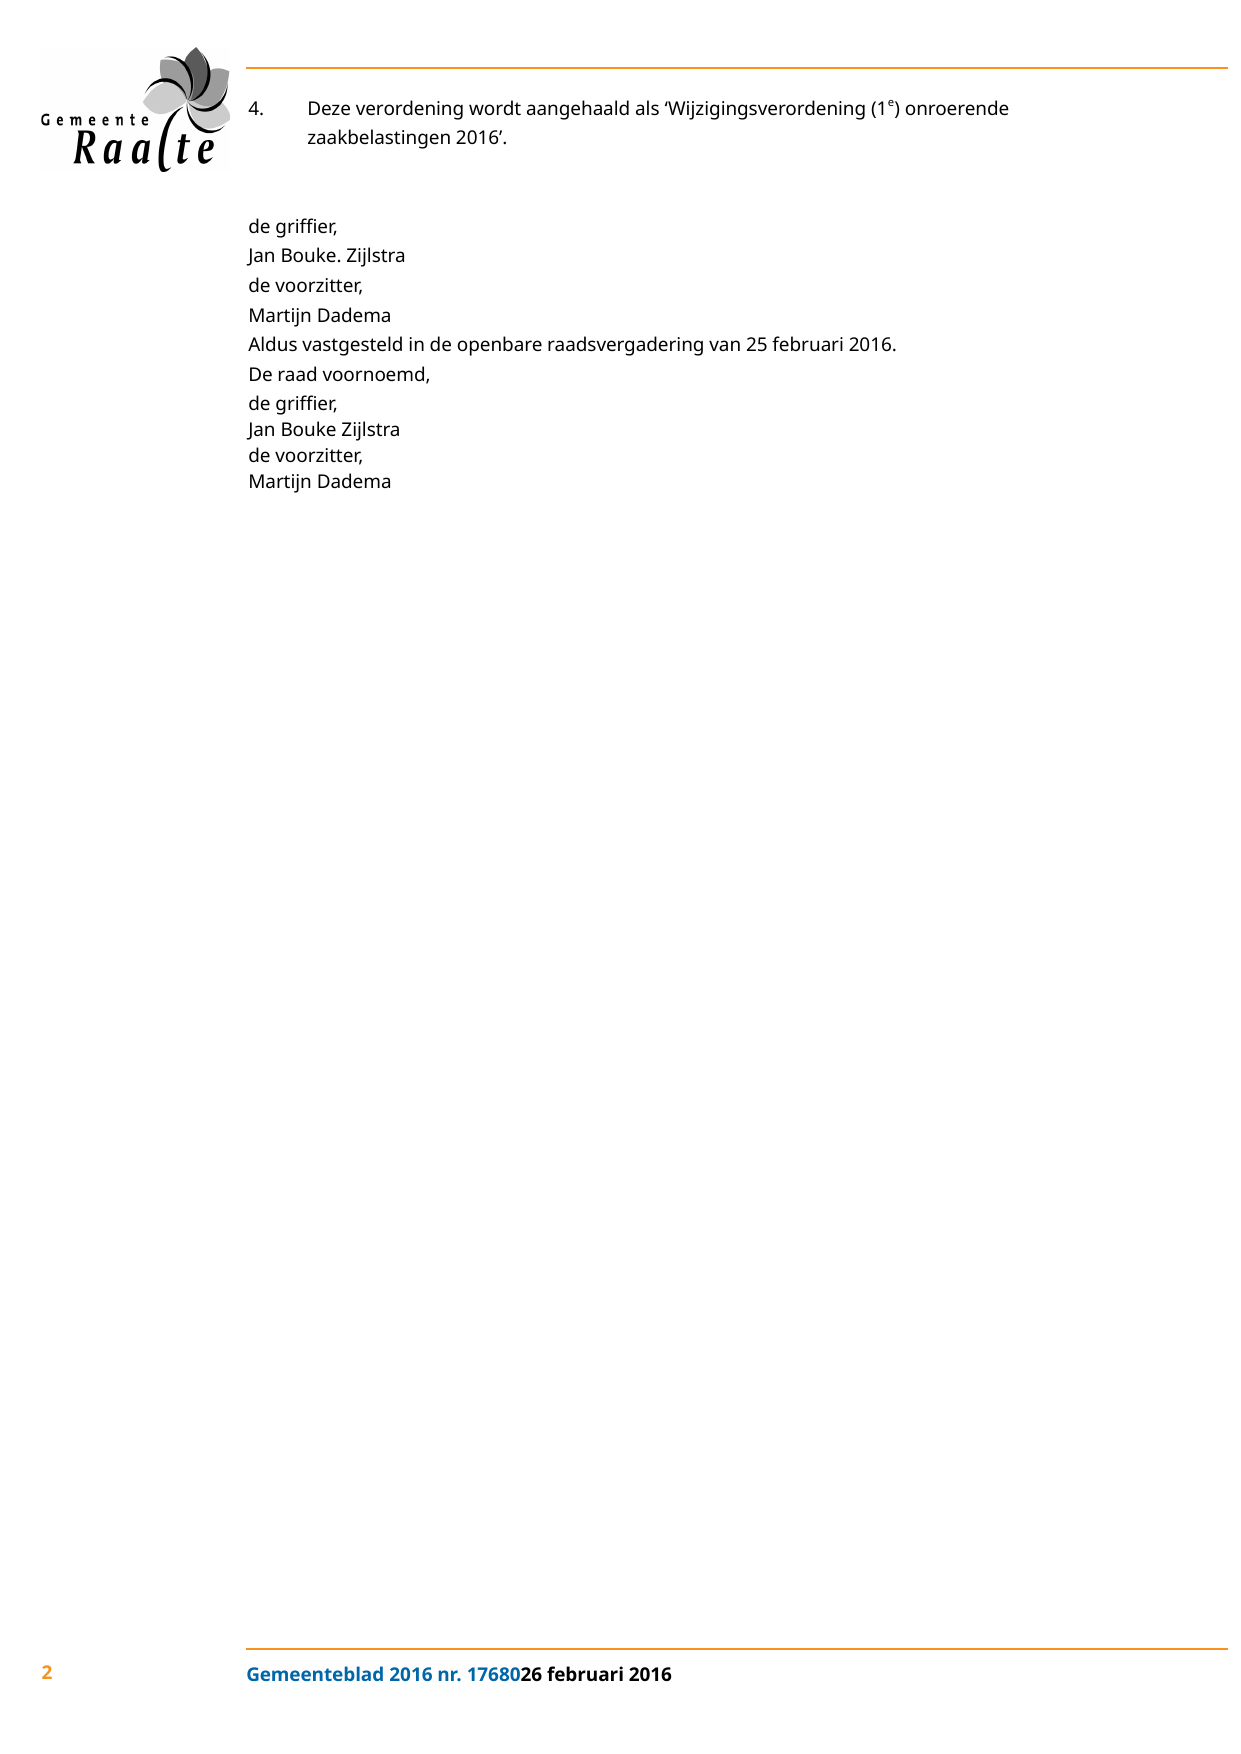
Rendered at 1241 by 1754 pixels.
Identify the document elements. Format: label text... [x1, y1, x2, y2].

text Martijn Dadema [248, 468, 1152, 493]
text Jan Bouke Zijlstra [248, 416, 1152, 442]
text de voorzitter, [248, 442, 1152, 468]
list Deze verordening wordt aangehaald als ‘Wijzigingsverordening (1e) onroerende zaakbelastingen 2016’. [248, 95, 1152, 150]
text Jan Bouke. Zijlstra [248, 243, 1152, 268]
text De raad voornoemd, [248, 361, 1152, 387]
text de griffier, [248, 391, 1152, 416]
text de griffier, [248, 213, 1152, 239]
picture [41, 47, 231, 172]
text de voorzitter, [248, 272, 1152, 298]
text Martijn Dadema [248, 302, 1152, 328]
text Aldus vastgesteld in de openbare raadsvergadering van 25 februari 2016. [248, 331, 1152, 357]
